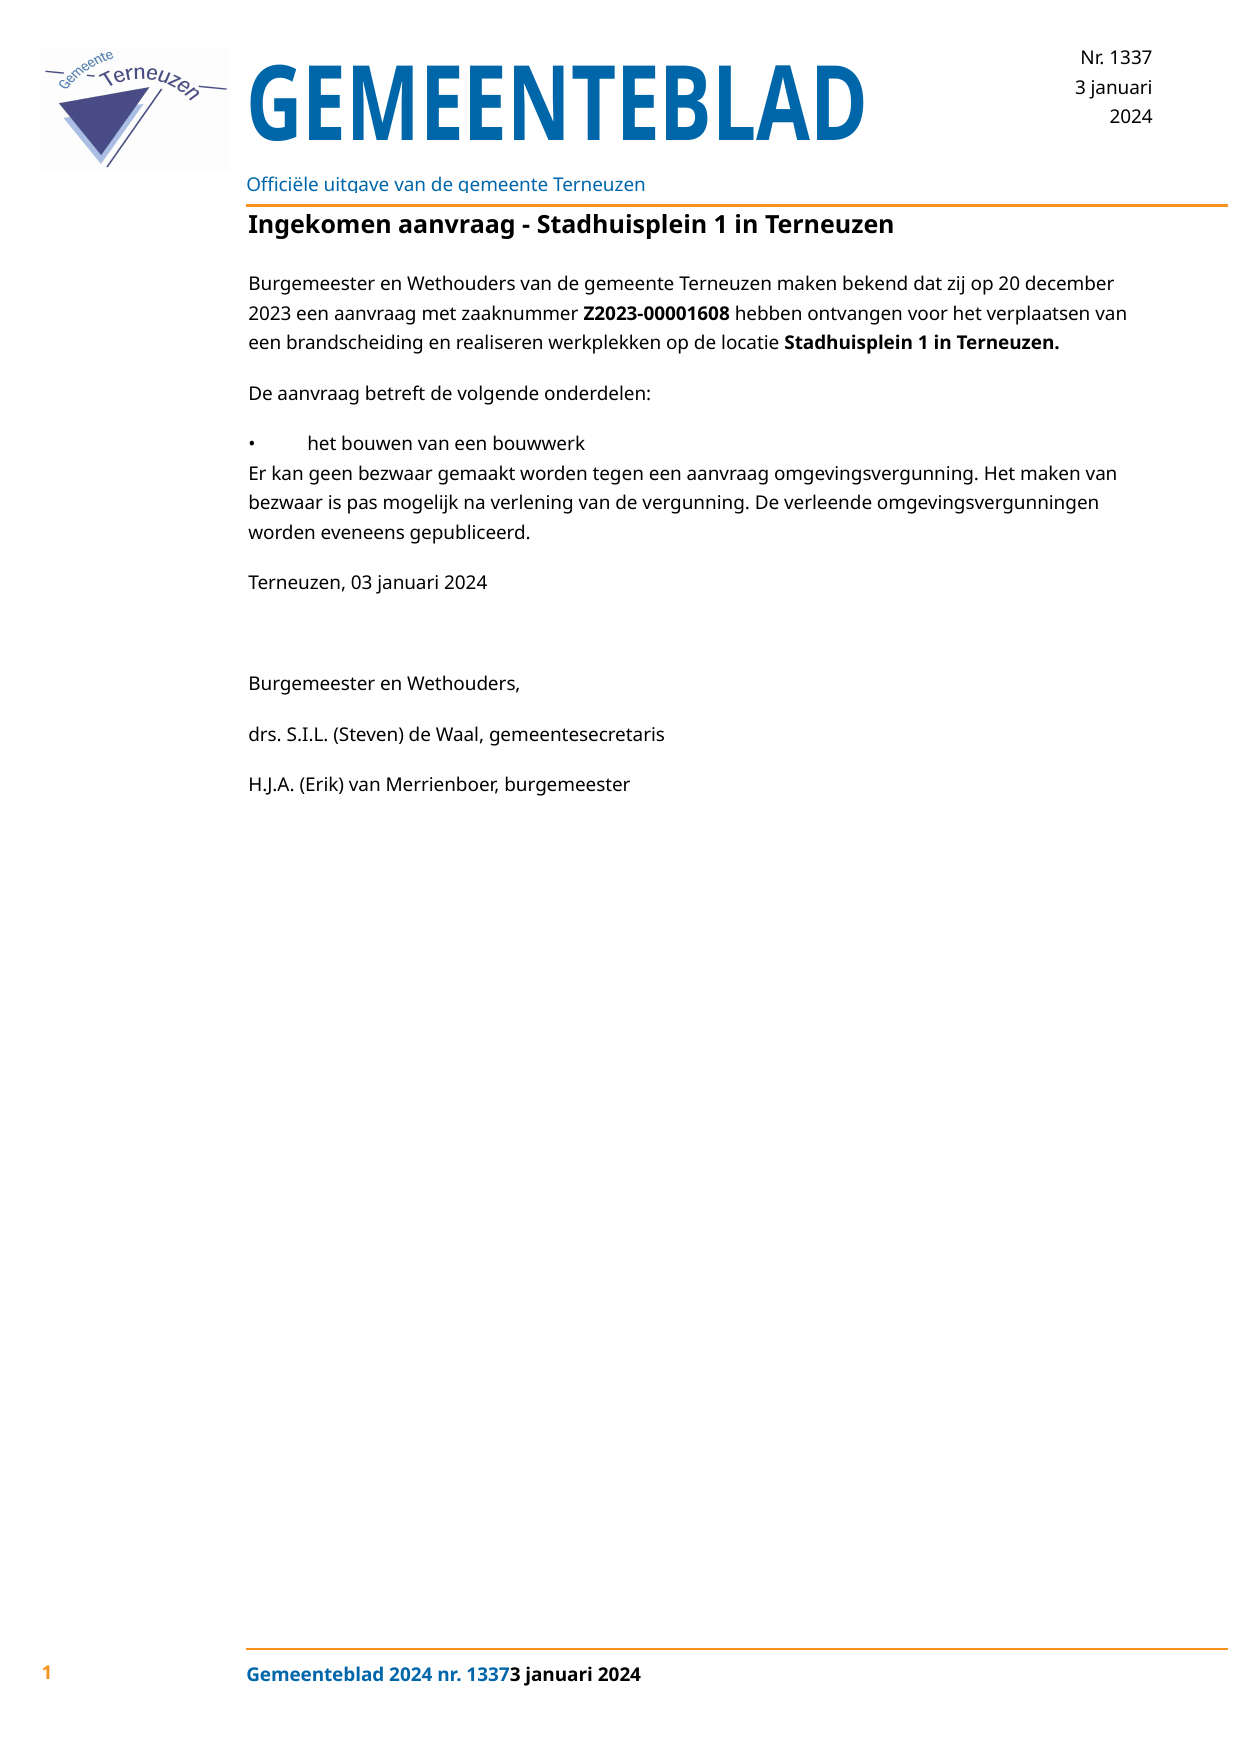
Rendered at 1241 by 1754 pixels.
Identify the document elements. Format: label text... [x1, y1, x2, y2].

text Burgemeester en Wethouders van de gemeente Terneuzen maken bekend dat zij op 20 december 2023 een aanvraag met zaaknummer Z2023-00001608 hebben ontvangen voor het verplaatsen van een brandscheiding en realiseren werkplekken op de locatie Stadhuisplein 1 in Terneuzen. [248, 270, 1152, 355]
text drs. S.I.L. (Steven) de Waal, gemeentesecretaris [248, 721, 1152, 746]
text Burgemeester en Wethouders, [248, 670, 1152, 696]
text Ingekomen aanvraag - Stadhuisplein 1 in Terneuzen [248, 207, 1152, 241]
text De aanvraag betreft de volgende onderdelen: [248, 380, 1152, 406]
text Terneuzen, 03 januari 2024 [248, 569, 1152, 595]
text Er kan geen bezwaar gemaakt worden tegen een aanvraag omgevingsvergunning. Het maken van bezwaar is pas mogelijk na verlening van de vergunning. De verleende omgevingsvergunningen worden eveneens gepubliceerd. [248, 460, 1152, 545]
text H.J.A. (Erik) van Merrienboer, burgemeester [248, 771, 1152, 797]
list het bouwen van een bouwwerk [248, 430, 1152, 456]
picture [41, 47, 231, 172]
